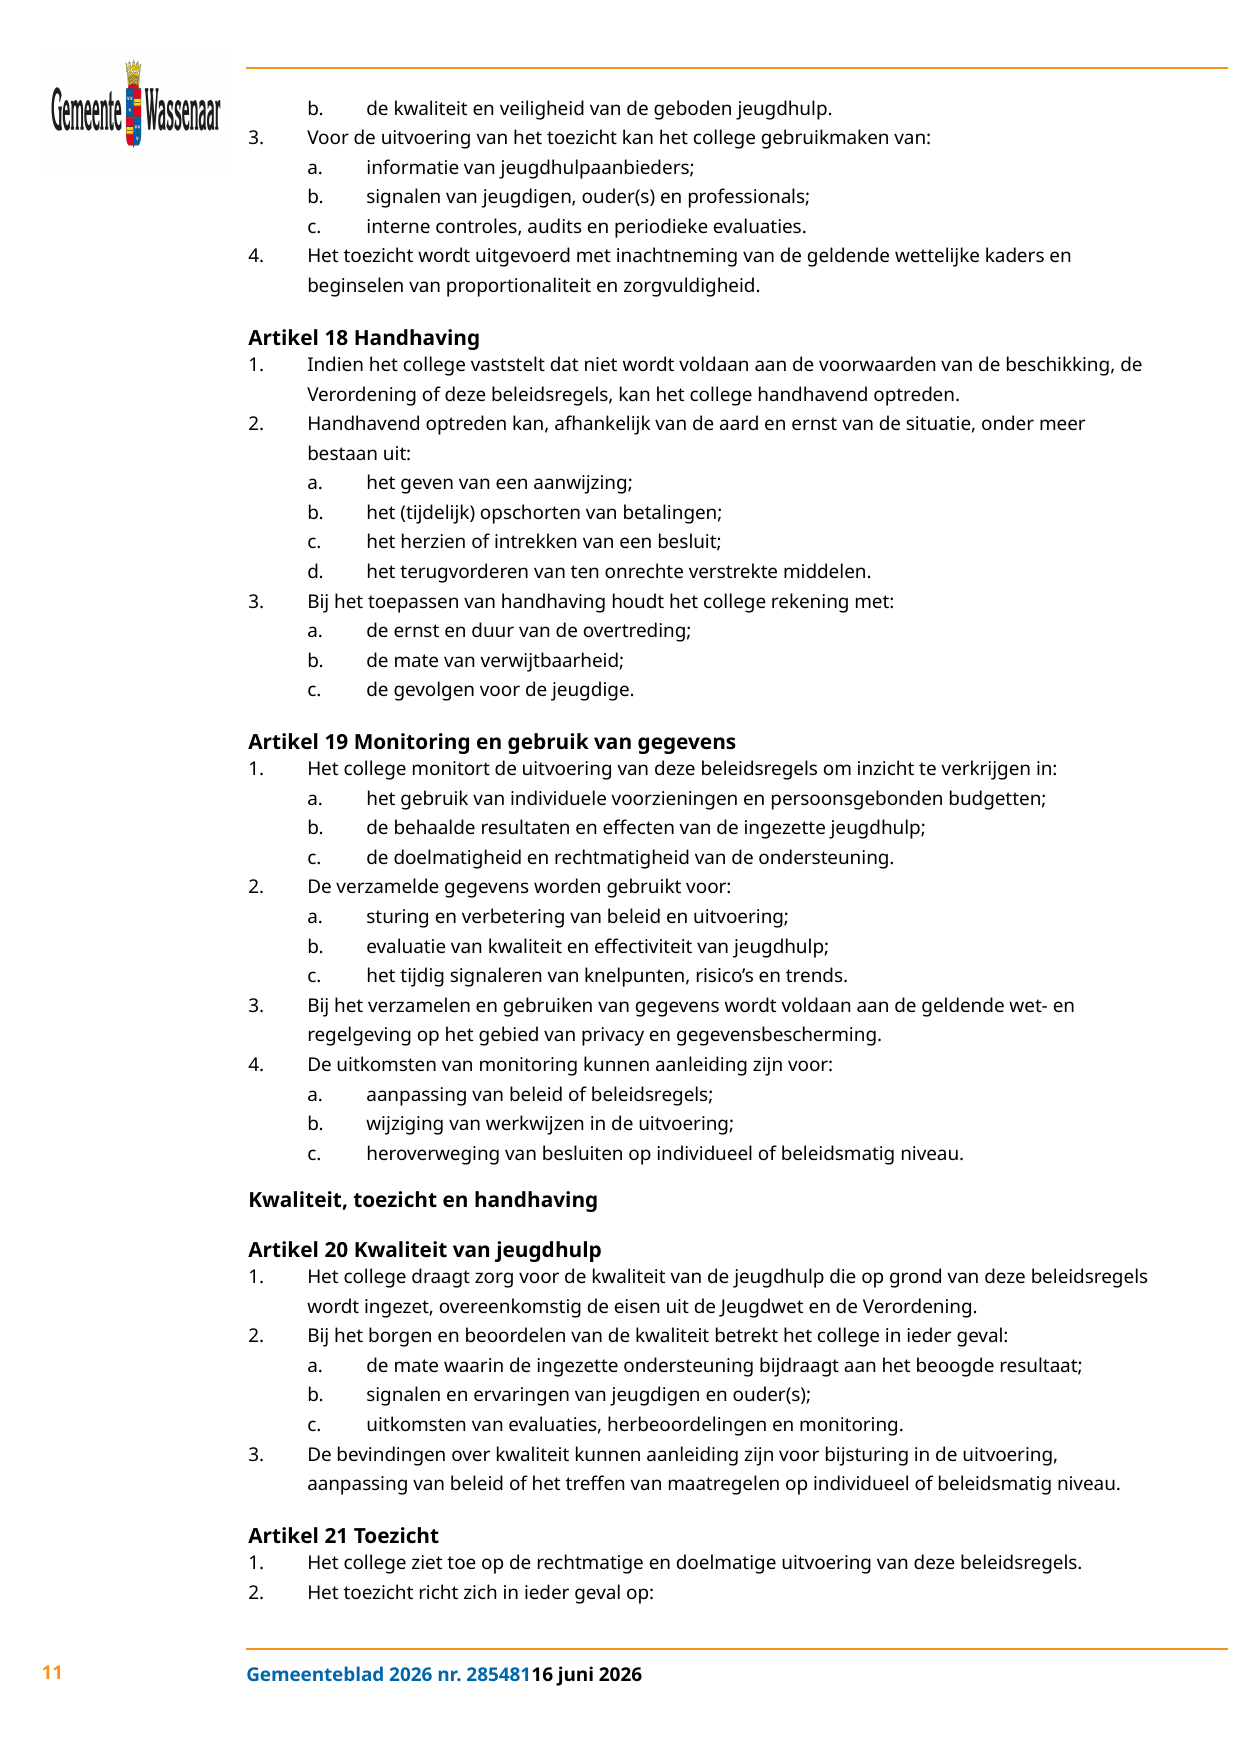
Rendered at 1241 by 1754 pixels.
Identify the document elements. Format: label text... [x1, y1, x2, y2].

list sturing en verbetering van beleid en uitvoering; [307, 903, 1152, 929]
list de kwaliteit en veiligheid van de geboden jeugdhulp. [307, 95, 1152, 121]
list het gebruik van individuele voorzieningen en persoonsgebonden budgetten; [307, 785, 1152, 811]
text Kwaliteit, toezicht en handhaving [248, 1186, 1152, 1214]
list het tijdig signaleren van knelpunten, risico’s en trends. [307, 962, 1152, 988]
list het terugvorderen van ten onrechte verstrekte middelen. [307, 558, 1152, 584]
list de ernst en duur van de overtreding; [307, 617, 1152, 643]
list Het college monitort de uitvoering van deze beleidsregels om inzicht te verkrijgen in: [248, 755, 1152, 781]
picture [41, 47, 231, 172]
list de mate van verwijtbaarheid; [307, 647, 1152, 673]
text Artikel 18 Handhaving [248, 323, 1152, 351]
list uitkomsten van evaluaties, herbeoordelingen en monitoring. [307, 1411, 1152, 1437]
list de doelmatigheid en rechtmatigheid van de ondersteuning. [307, 844, 1152, 870]
list wijziging van werkwijzen in de uitvoering; [307, 1110, 1152, 1136]
list het (tijdelijk) opschorten van betalingen; [307, 499, 1152, 525]
list evaluatie van kwaliteit en effectiviteit van jeugdhulp; [307, 933, 1152, 959]
list Bij het borgen en beoordelen van de kwaliteit betrekt het college in ieder geval: [248, 1322, 1152, 1348]
text Artikel 19 Monitoring en gebruik van gegevens [248, 727, 1152, 755]
list de gevolgen voor de jeugdige. [307, 677, 1152, 702]
list Indien het college vaststelt dat niet wordt voldaan aan de voorwaarden van de beschikking, de Verordening of deze beleidsregels, kan het college handhavend optreden. [248, 351, 1152, 406]
list signalen van jeugdigen, ouder(s) en professionals; [307, 183, 1152, 209]
list het herzien of intrekken van een besluit; [307, 529, 1152, 554]
list Handhavend optreden kan, afhankelijk van de aard en ernst van de situatie, onder meer bestaan uit: [248, 410, 1152, 466]
list de mate waarin de ingezette ondersteuning bijdraagt aan het beoogde resultaat; [307, 1352, 1152, 1378]
list informatie van jeugdhulpaanbieders; [307, 154, 1152, 180]
list heroverweging van besluiten op individueel of beleidsmatig niveau. [307, 1140, 1152, 1166]
text Artikel 21 Toezicht [248, 1521, 1152, 1549]
list de behaalde resultaten en effecten van de ingezette jeugdhulp; [307, 814, 1152, 840]
list Voor de uitvoering van het toezicht kan het college gebruikmaken van: [248, 124, 1152, 150]
list interne controles, audits en periodieke evaluaties. [307, 213, 1152, 239]
list Bij het toepassen van handhaving houdt het college rekening met: [248, 588, 1152, 613]
text Artikel 20 Kwaliteit van jeugdhulp [248, 1235, 1152, 1263]
list signalen en ervaringen van jeugdigen en ouder(s); [307, 1382, 1152, 1407]
list aanpassing van beleid of beleidsregels; [307, 1081, 1152, 1107]
list Het toezicht wordt uitgevoerd met inachtneming van de geldende wettelijke kaders en beginselen van proportionaliteit en zorgvuldigheid. [248, 243, 1152, 298]
list het geven van een aanwijzing; [307, 469, 1152, 495]
list De verzamelde gegevens worden gebruikt voor: [248, 874, 1152, 899]
list Het college ziet toe op de rechtmatige en doelmatige uitvoering van deze beleidsregels. [248, 1549, 1152, 1575]
list De uitkomsten van monitoring kunnen aanleiding zijn voor: [248, 1051, 1152, 1077]
list De bevindingen over kwaliteit kunnen aanleiding zijn voor bijsturing in de uitvoering, aanpassing van beleid of het treffen van maatregelen op individueel of beleidsmatig niveau. [248, 1441, 1152, 1496]
list Bij het verzamelen en gebruiken van gegevens wordt voldaan aan de geldende wet- en regelgeving op het gebied van privacy en gegevensbescherming. [248, 992, 1152, 1047]
list Het toezicht richt zich in ieder geval op: [248, 1579, 1152, 1604]
list Het college draagt zorg voor de kwaliteit van de jeugdhulp die op grond van deze beleidsregels wordt ingezet, overeenkomstig de eisen uit de Jeugdwet en de Verordening. [248, 1263, 1152, 1319]
